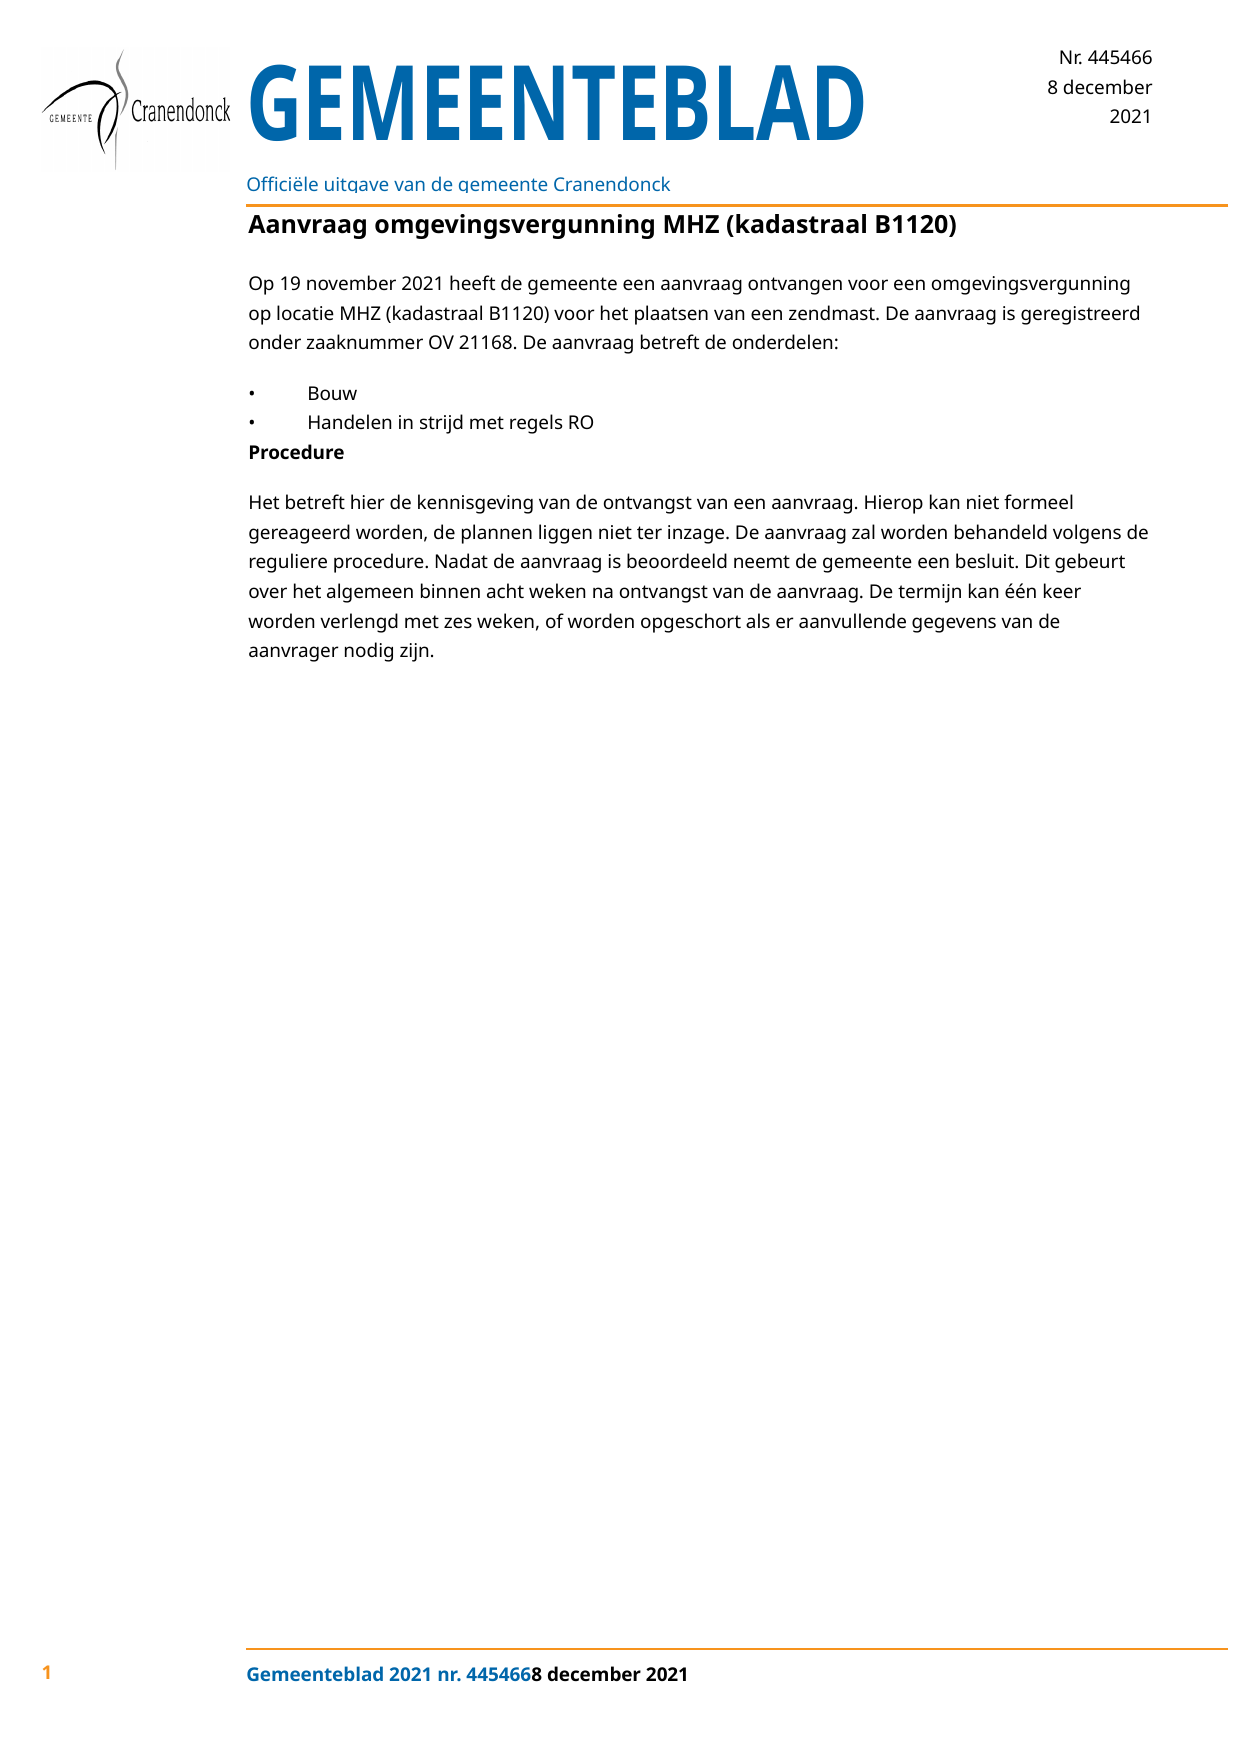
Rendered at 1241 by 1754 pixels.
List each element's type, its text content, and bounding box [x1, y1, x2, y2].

list Bouw [248, 380, 1152, 406]
picture [41, 47, 231, 172]
list Handelen in strijd met regels RO [248, 409, 1152, 435]
text Procedure [248, 439, 1152, 465]
text Het betreft hier de kennisgeving van de ontvangst van een aanvraag. Hierop kan niet formeel gereageerd worden, de plannen liggen niet ter inzage. De aanvraag zal worden behandeld volgens de reguliere procedure. Nadat de aanvraag is beoordeeld neemt de gemeente een besluit. Dit gebeurt over het algemeen binnen acht weken na ontvangst van de aanvraag. De termijn kan één keer worden verlengd met zes weken, of worden opgeschort als er aanvullende gegevens van de aanvrager nodig zijn. [248, 489, 1152, 663]
text Aanvraag omgevingsvergunning MHZ (kadastraal B1120) [248, 207, 1152, 241]
text Op 19 november 2021 heeft de gemeente een aanvraag ontvangen voor een omgevingsvergunning op locatie MHZ (kadastraal B1120) voor het plaatsen van een zendmast. De aanvraag is geregistreerd onder zaaknummer OV 21168. De aanvraag betreft de onderdelen: [248, 270, 1152, 355]
